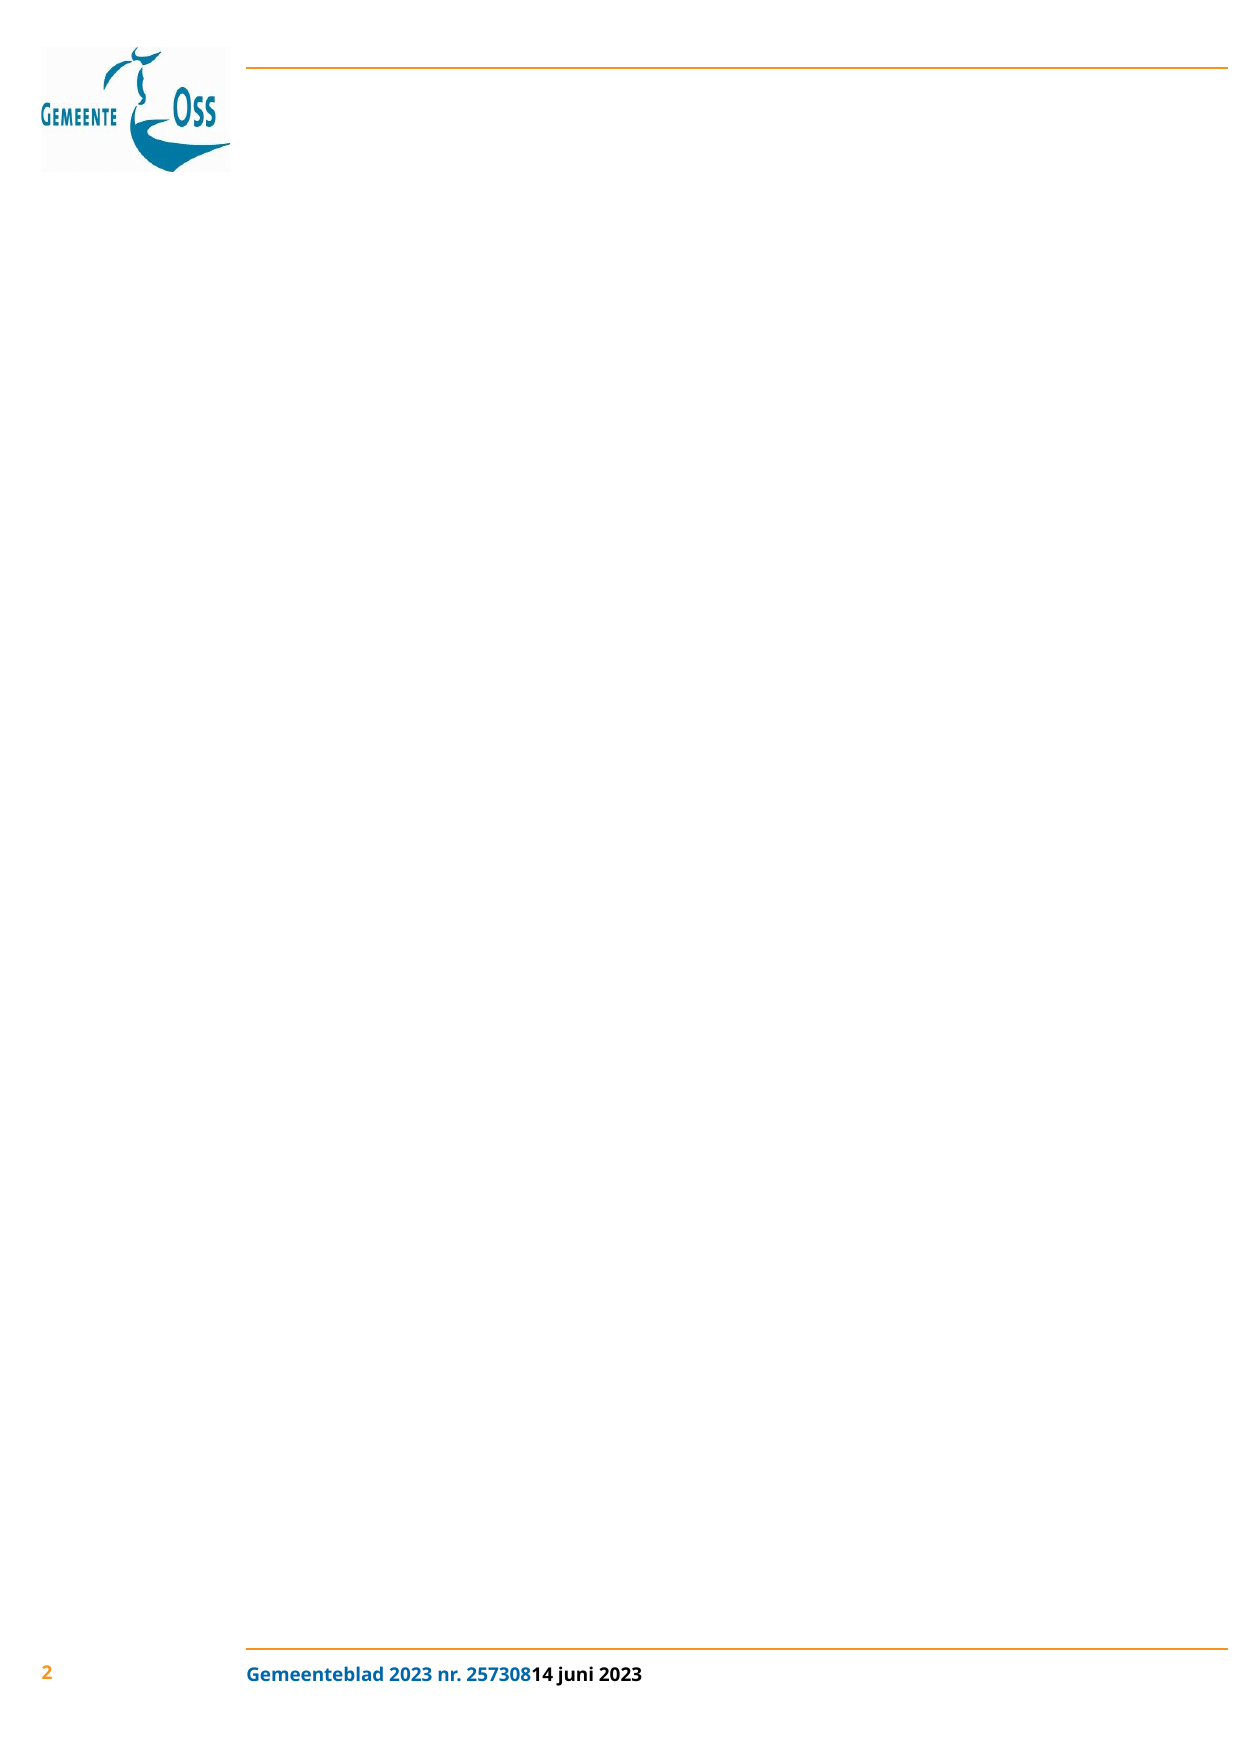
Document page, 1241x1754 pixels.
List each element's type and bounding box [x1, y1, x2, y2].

picture [41, 47, 231, 172]
